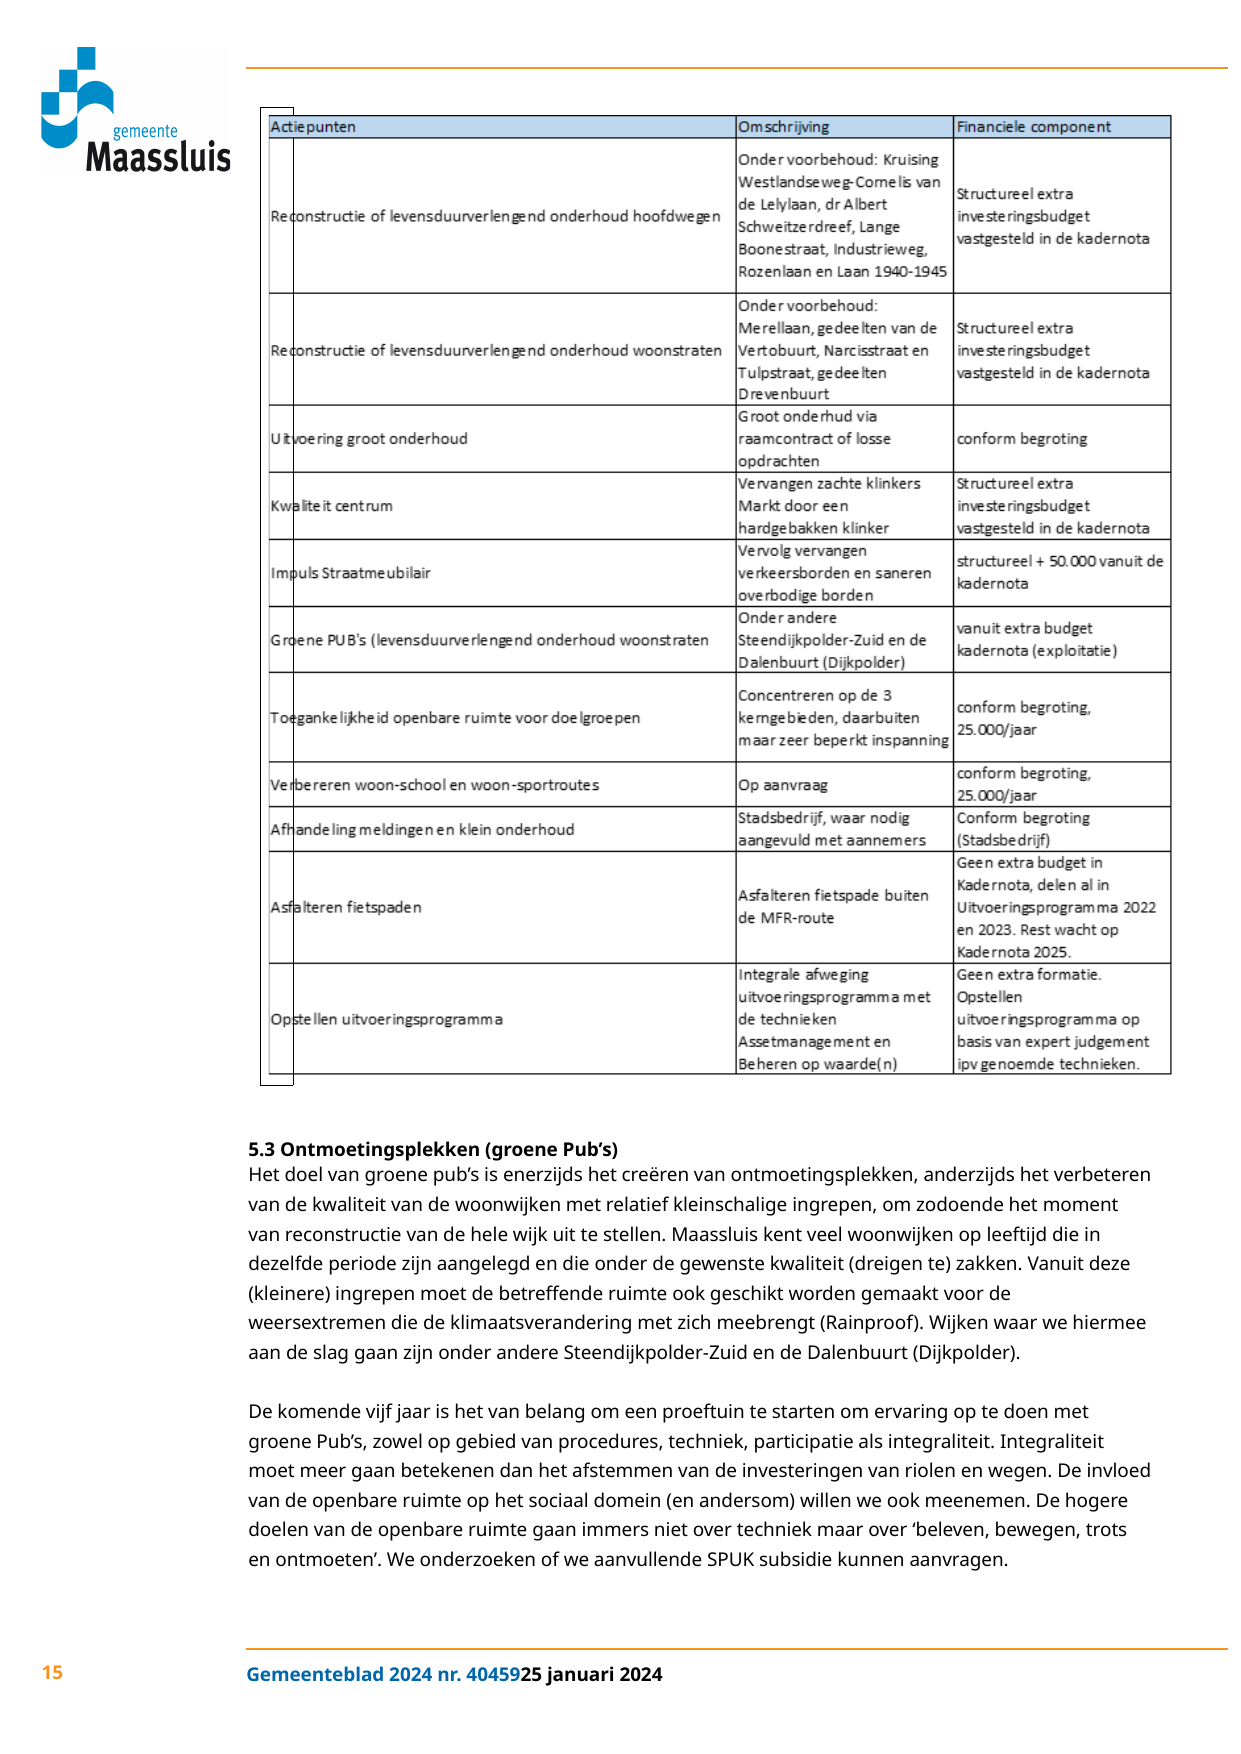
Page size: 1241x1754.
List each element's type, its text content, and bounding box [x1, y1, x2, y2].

picture [41, 47, 231, 172]
text 5.3 Ontmoetingsplekken (groene Pub’s) [248, 1136, 1152, 1162]
picture [268, 115, 1173, 1076]
text De komende vijf jaar is het van belang om een proeftuin te starten om ervaring op te doen met groene Pub’s, zowel op gebied van procedures, techniek, participatie als integraliteit. Integraliteit moet meer gaan betekenen dan het afstemmen van de investeringen van riolen en wegen. De invloed van de openbare ruimte op het sociaal domein (en andersom) willen we ook meenemen. De hogere doelen van de openbare ruimte gaan immers niet over techniek maar over ‘beleven, bewegen, trots en ontmoeten’. We onderzoeken of we aanvullende SPUK subsidie kunnen aanvragen. [248, 1398, 1152, 1572]
text Het doel van groene pub’s is enerzijds het creëren van ontmoetingsplekken, anderzijds het verbeteren van de kwaliteit van de woonwijken met relatief kleinschalige ingrepen, om zodoende het moment van reconstructie van de hele wijk uit te stellen. Maassluis kent veel woonwijken op leeftijd die in dezelfde periode zijn aangelegd en die onder de gewenste kwaliteit (dreigen te) zakken. Vanuit deze (kleinere) ingrepen moet de betreffende ruimte ook geschikt worden gemaakt voor de weersextremen die de klimaatsverandering met zich meebrengt (Rainproof). Wijken waar we hiermee aan de slag gaan zijn onder andere Steendijkpolder-Zuid en de Dalenbuurt (Dijkpolder). [248, 1162, 1152, 1365]
picture [41, 47, 77, 92]
